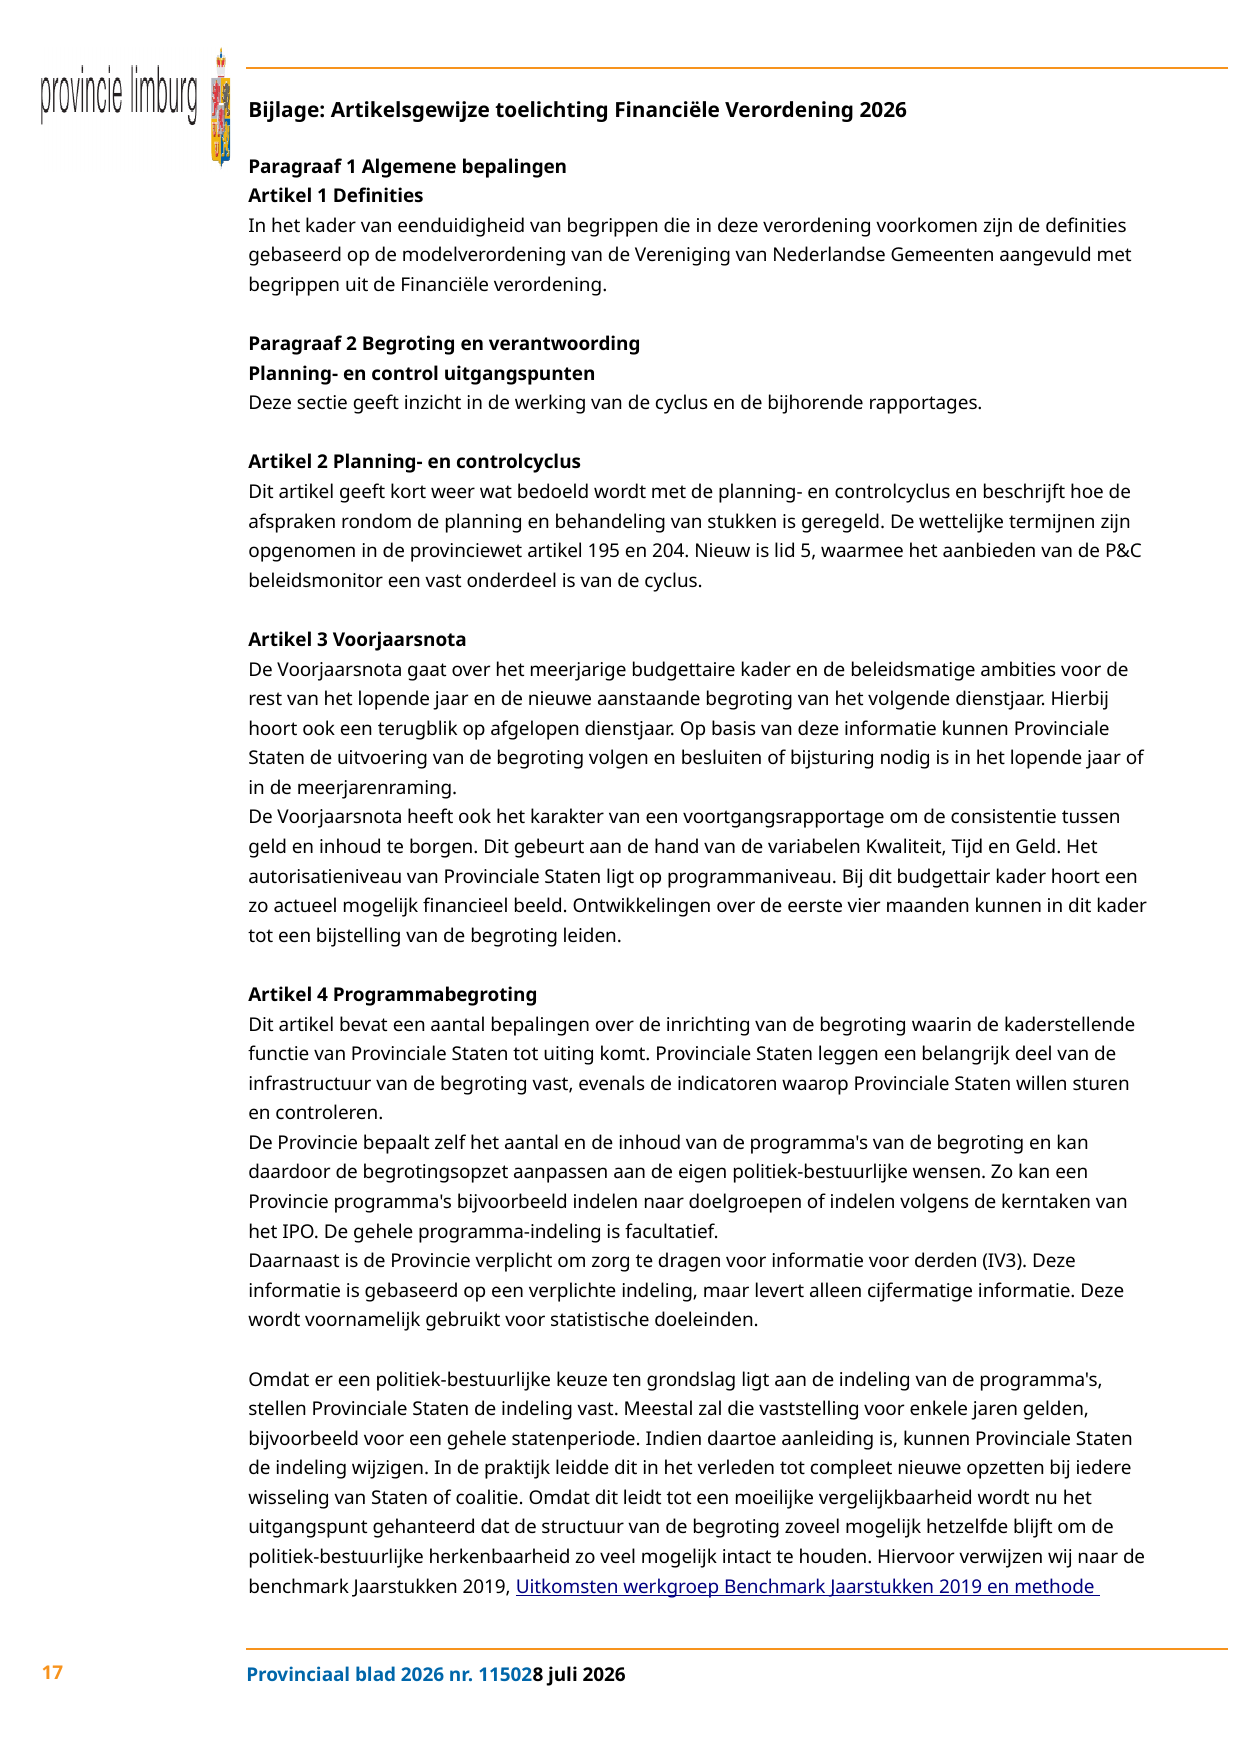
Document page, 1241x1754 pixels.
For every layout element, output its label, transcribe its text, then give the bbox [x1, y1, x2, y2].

text Artikel 1 Definities [248, 182, 1152, 208]
text Dit artikel geeft kort weer wat bedoeld wordt met de planning- en controlcyclus en beschrijft hoe de afspraken rondom de planning en behandeling van stukken is geregeld. De wettelijke termijnen zijn opgenomen in de provinciewet artikel 195 en 204. Nieuw is lid 5, waarmee het aanbieden van de P&C beleidsmonitor een vast onderdeel is van de cyclus. [248, 478, 1152, 593]
text Paragraaf 2 Begroting en verantwoording [248, 330, 1152, 356]
picture [41, 47, 231, 172]
text Dit artikel bevat een aantal bepalingen over de inrichting van de begroting waarin de kaderstellende functie van Provinciale Staten tot uiting komt. Provinciale Staten leggen een belangrijk deel van de infrastructuur van de begroting vast, evenals de indicatoren waarop Provinciale Staten willen sturen en controleren. [248, 1011, 1152, 1125]
text Artikel 4 Programmabegroting [248, 981, 1152, 1007]
text Daarnaast is de Provincie verplicht om zorg te dragen voor informatie voor derden (IV3). Deze informatie is gebaseerd op een verplichte indeling, maar levert alleen cijfermatige informatie. Deze wordt voornamelijk gebruikt voor statistische doeleinden. [248, 1247, 1152, 1332]
text Deze sectie geeft inzicht in de werking van de cyclus en de bijhorende rapportages. [248, 389, 1152, 415]
text Paragraaf 1 Algemene bepalingen [248, 153, 1152, 179]
text Artikel 2 Planning- en controlcyclus [248, 449, 1152, 474]
text Omdat er een politiek-bestuurlijke keuze ten grondslag ligt aan de indeling van de programma's, stellen Provinciale Staten de indeling vast. Meestal zal die vaststelling voor enkele jaren gelden, bijvoorbeeld voor een gehele statenperiode. Indien daartoe aanleiding is, kunnen Provinciale Staten de indeling wijzigen. In de praktijk leidde dit in het verleden tot compleet nieuwe opzetten bij iedere wisseling van Staten of coalitie. Omdat dit leidt tot een moeilijke vergelijkbaarheid wordt nu het uitgangspunt gehanteerd dat de structuur van de begroting zoveel mogelijk hetzelfde blijft om de politiek-bestuurlijke herkenbaarheid zo veel mogelijk intact te houden. Hiervoor verwijzen wij naar de benchmark Jaarstukken 2019, Uitkomsten werkgroep Benchmark Jaarstukken 2019 en methode [248, 1366, 1152, 1599]
text De Provincie bepaalt zelf het aantal en de inhoud van de programma's van de begroting en kan daardoor de begrotingsopzet aanpassen aan de eigen politiek-bestuurlijke wensen. Zo kan een Provincie programma's bijvoorbeeld indelen naar doelgroepen of indelen volgens de kerntaken van het IPO. De gehele programma-indeling is facultatief. [248, 1129, 1152, 1244]
text De Voorjaarsnota heeft ook het karakter van een voortgangsrapportage om de consistentie tussen geld en inhoud te borgen. Dit gebeurt aan de hand van de variabelen Kwaliteit, Tijd en Geld. Het autorisatieniveau van Provinciale Staten ligt op programmaniveau. Bij dit budgettair kader hoort een zo actueel mogelijk financieel beeld. Ontwikkelingen over de eerste vier maanden kunnen in dit kader tot een bijstelling van de begroting leiden. [248, 804, 1152, 948]
text In het kader van eenduidigheid van begrippen die in deze verordening voorkomen zijn de definities gebaseerd op de modelverordening van de Vereniging van Nederlandse Gemeenten aangevuld met begrippen uit de Financiële verordening. [248, 212, 1152, 297]
text Artikel 3 Voorjaarsnota [248, 626, 1152, 652]
text Bijlage: Artikelsgewijze toelichting Financiële Verordening 2026 [248, 95, 1152, 123]
text Planning- en control uitgangspunten [248, 360, 1152, 386]
text De Voorjaarsnota gaat over het meerjarige budgettaire kader en de beleidsmatige ambities voor de rest van het lopende jaar en de nieuwe aanstaande begroting van het volgende dienstjaar. Hierbij hoort ook een terugblik op afgelopen dienstjaar. Op basis van deze informatie kunnen Provinciale Staten de uitvoering van de begroting volgen en besluiten of bijsturing nodig is in het lopende jaar of in de meerjarenraming. [248, 656, 1152, 800]
